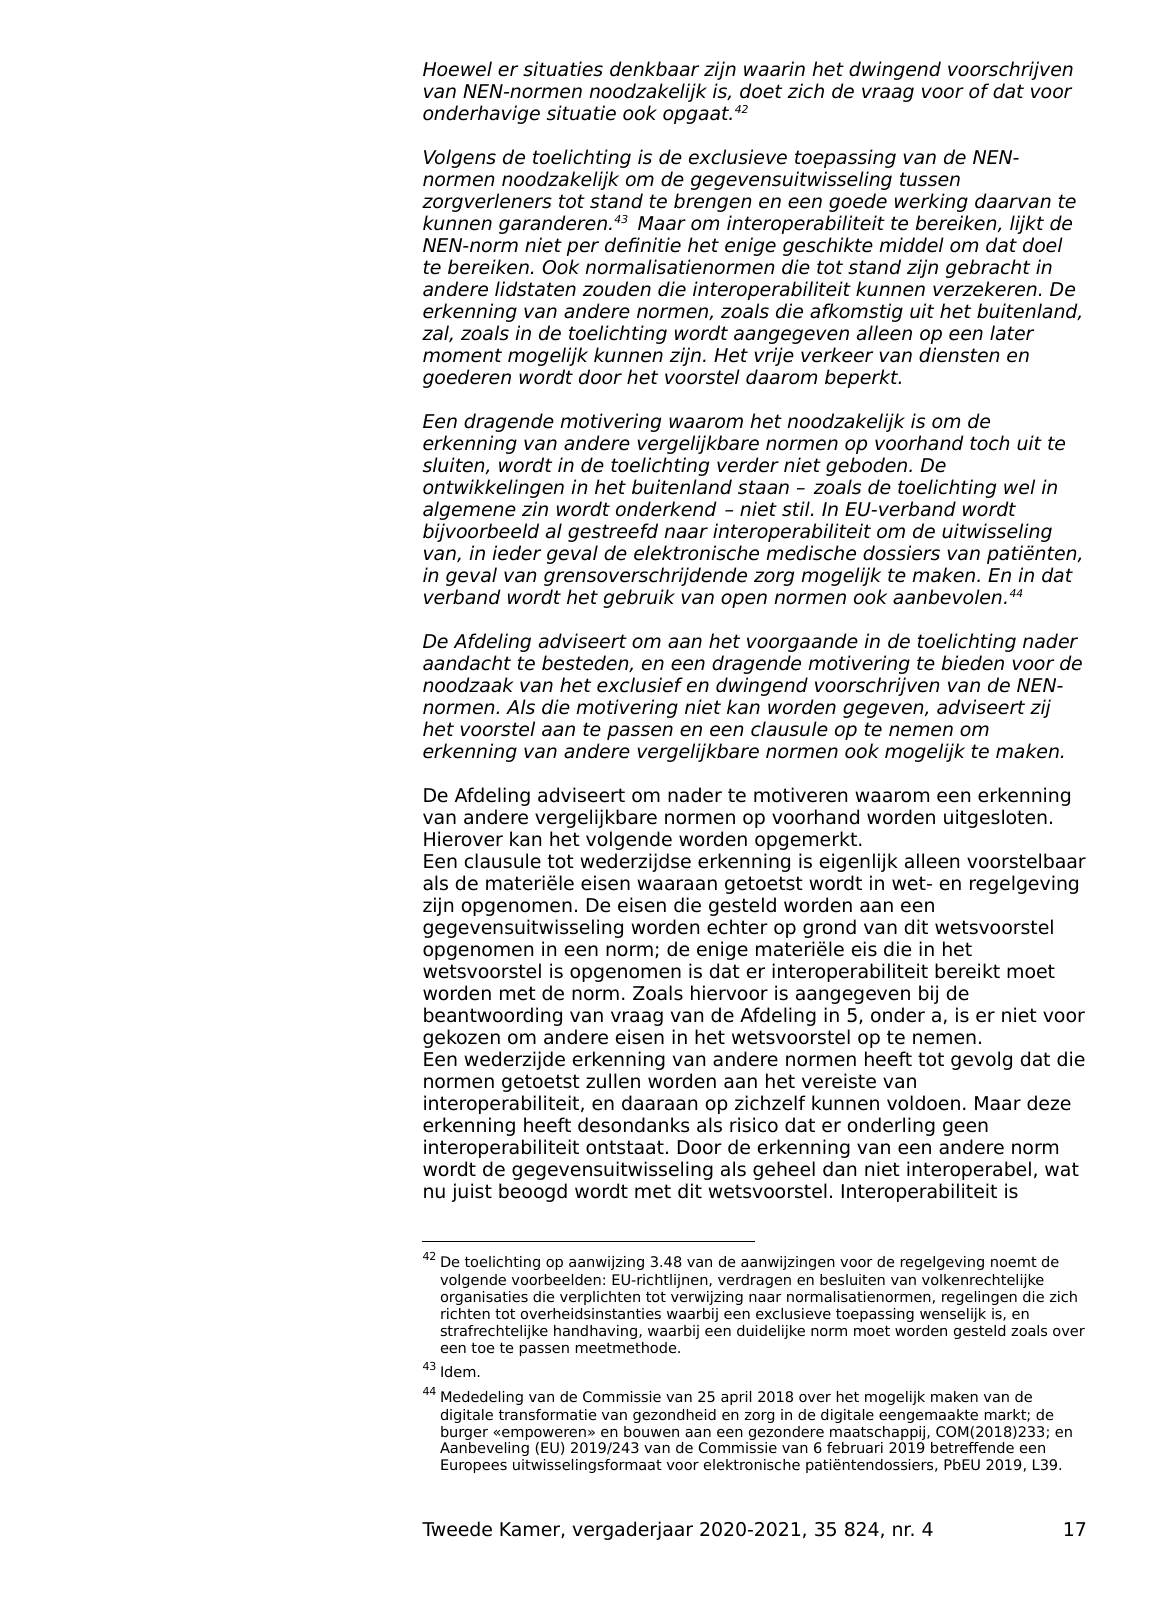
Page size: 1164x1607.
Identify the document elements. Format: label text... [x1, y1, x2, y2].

text Idem. [422, 1360, 1087, 1382]
text Volgens de toelichting is de exclusieve toepassing van de NEN-normen noodzakelijk om de gegevensuitwisseling tussen zorgverleners tot stand te brengen en een goede werking daarvan te kunnen garanderen. Maar om interoperabiliteit te bereiken, lijkt de NEN-norm niet per definitie het enige geschikte middel om dat doel te bereiken. Ook normalisatienormen die tot stand zijn gebracht in andere lidstaten zouden die interoperabiliteit kunnen verzekeren. De erkenning van andere normen, zoals die afkomstig uit het buitenland, zal, zoals in de toelichting wordt aangegeven alleen op een later moment mogelijk kunnen zijn. Het vrije verkeer van diensten en goederen wordt door het voorstel daarom beperkt. [422, 147, 1087, 389]
text Een clausule tot wederzijdse erkenning is eigenlijk alleen voorstelbaar als de materiële eisen waaraan getoetst wordt in wet- en regelgeving zijn opgenomen. De eisen die gesteld worden aan een gegevensuitwisseling worden echter op grond van dit wetsvoorstel opgenomen in een norm; de enige materiële eis die in het wetsvoorstel is opgenomen is dat er interoperabiliteit bereikt moet worden met de norm. Zoals hiervoor is aangegeven bij de beantwoording van vraag van de Afdeling in 5, onder a, is er niet voor gekozen om andere eisen in het wetsvoorstel op te nemen. [422, 851, 1087, 1049]
text Een wederzijde erkenning van andere normen heeft tot gevolg dat die normen getoetst zullen worden aan het vereiste van interoperabiliteit, en daaraan op zichzelf kunnen voldoen. Maar deze erkenning heeft desondanks als risico dat er onderling geen interoperabiliteit ontstaat. Door de erkenning van een andere norm wordt de gegevensuitwisseling als geheel dan niet interoperabel, wat nu juist beoogd wordt met dit wetsvoorstel. Interoperabiliteit is [422, 1049, 1087, 1203]
text Een dragende motivering waarom het noodzakelijk is om de erkenning van andere vergelijkbare normen op voorhand toch uit te sluiten, wordt in de toelichting verder niet geboden. De ontwikkelingen in het buitenland staan – zoals de toelichting wel in algemene zin wordt onderkend – niet stil. In EU-verband wordt bijvoorbeeld al gestreefd naar interoperabiliteit om de uitwisseling van, in ieder geval de elektronische medische dossiers van patiënten, in geval van grensoverschrijdende zorg mogelijk te maken. En in dat verband wordt het gebruik van open normen ook aanbevolen. [422, 411, 1087, 609]
text De toelichting op aanwijzing 3.48 van de aanwijzingen voor de regelgeving noemt de volgende voorbeelden: EU-richtlijnen, verdragen en besluiten van volkenrechtelijke organisaties die verplichten tot verwijzing naar normalisatienormen, regelingen die zich richten tot overheidsinstanties waarbij een exclusieve toepassing wenselijk is, en strafrechtelijke handhaving, waarbij een duidelijke norm moet worden gesteld zoals over een toe te passen meetmethode. [422, 1250, 1087, 1357]
text De Afdeling adviseert om nader te motiveren waarom een erkenning van andere vergelijkbare normen op voorhand worden uitgesloten. Hierover kan het volgende worden opgemerkt. [422, 785, 1087, 851]
text Hoewel er situaties denkbaar zijn waarin het dwingend voorschrijven van NEN-normen noodzakelijk is, doet zich de vraag voor of dat voor onderhavige situatie ook opgaat. [422, 59, 1087, 125]
text Mededeling van de Commissie van 25 april 2018 over het mogelijk maken van de digitale transformatie van gezondheid en zorg in de digitale eengemaakte markt; de burger «empoweren» en bouwen aan een gezondere maatschappij, COM(2018)233; en Aanbeveling (EU) 2019/243 van de Commissie van 6 februari 2019 betreffende een Europees uitwisselingsformaat voor elektronische patiëntendossiers, PbEU 2019, L39. [422, 1385, 1087, 1474]
text De Afdeling adviseert om aan het voorgaande in de toelichting nader aandacht te besteden, en een dragende motivering te bieden voor de noodzaak van het exclusief en dwingend voorschrijven van de NEN-normen. Als die motivering niet kan worden gegeven, adviseert zij het voorstel aan te passen en een clausule op te nemen om erkenning van andere vergelijkbare normen ook mogelijk te maken. [422, 631, 1087, 763]
